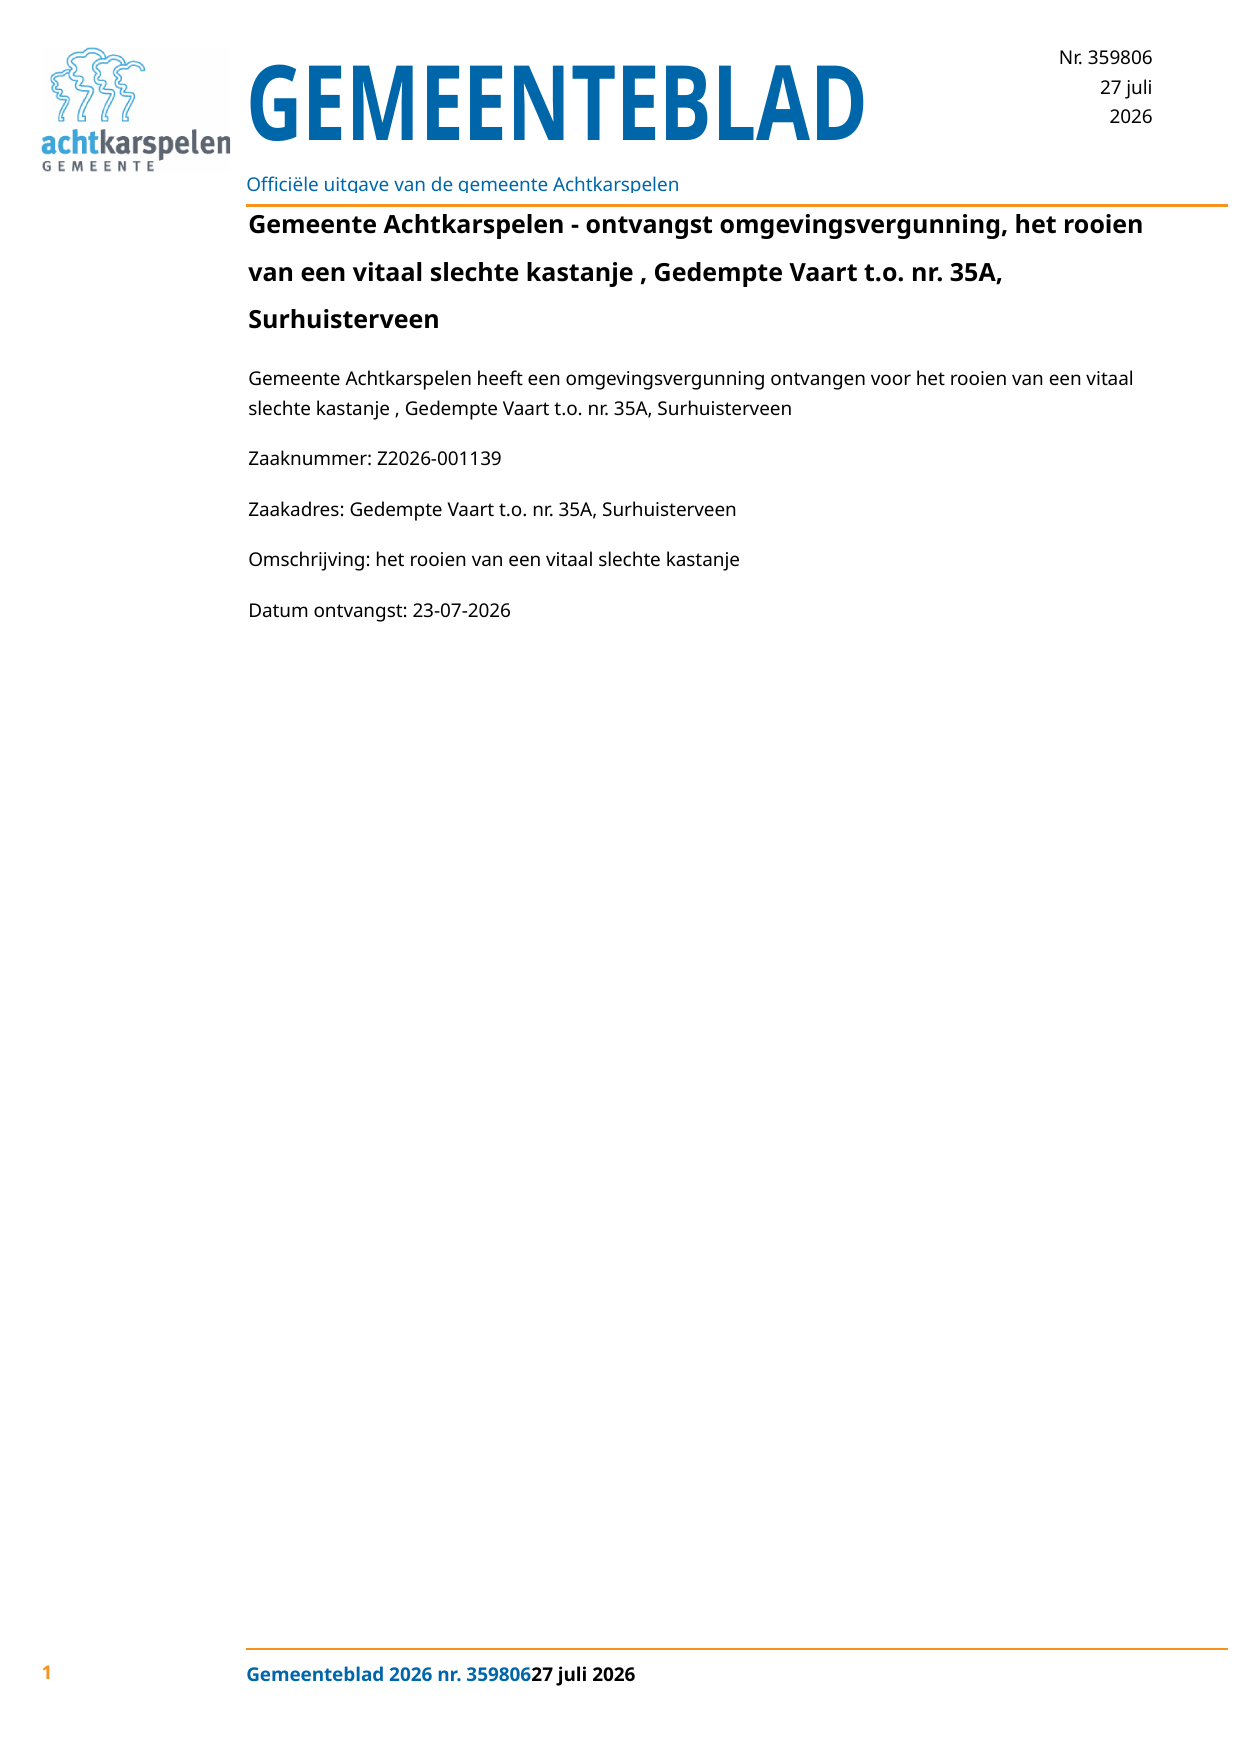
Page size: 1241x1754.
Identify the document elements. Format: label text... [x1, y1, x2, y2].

picture [41, 47, 231, 172]
text Zaaknummer: Z2026-001139 [248, 446, 1152, 471]
text Gemeente Achtkarspelen - ontvangst omgevingsvergunning, het rooien van een vitaal slechte kastanje , Gedempte Vaart t.o. nr. 35A, Surhuisterveen [248, 207, 1152, 336]
text Gemeente Achtkarspelen heeft een omgevingsvergunning ontvangen voor het rooien van een vitaal slechte kastanje , Gedempte Vaart t.o. nr. 35A, Surhuisterveen [248, 366, 1152, 421]
text Omschrijving: het rooien van een vitaal slechte kastanje [248, 546, 1152, 572]
text Datum ontvangst: 23-07-2026 [248, 597, 1152, 622]
text Zaakadres: Gedempte Vaart t.o. nr. 35A, Surhuisterveen [248, 496, 1152, 522]
